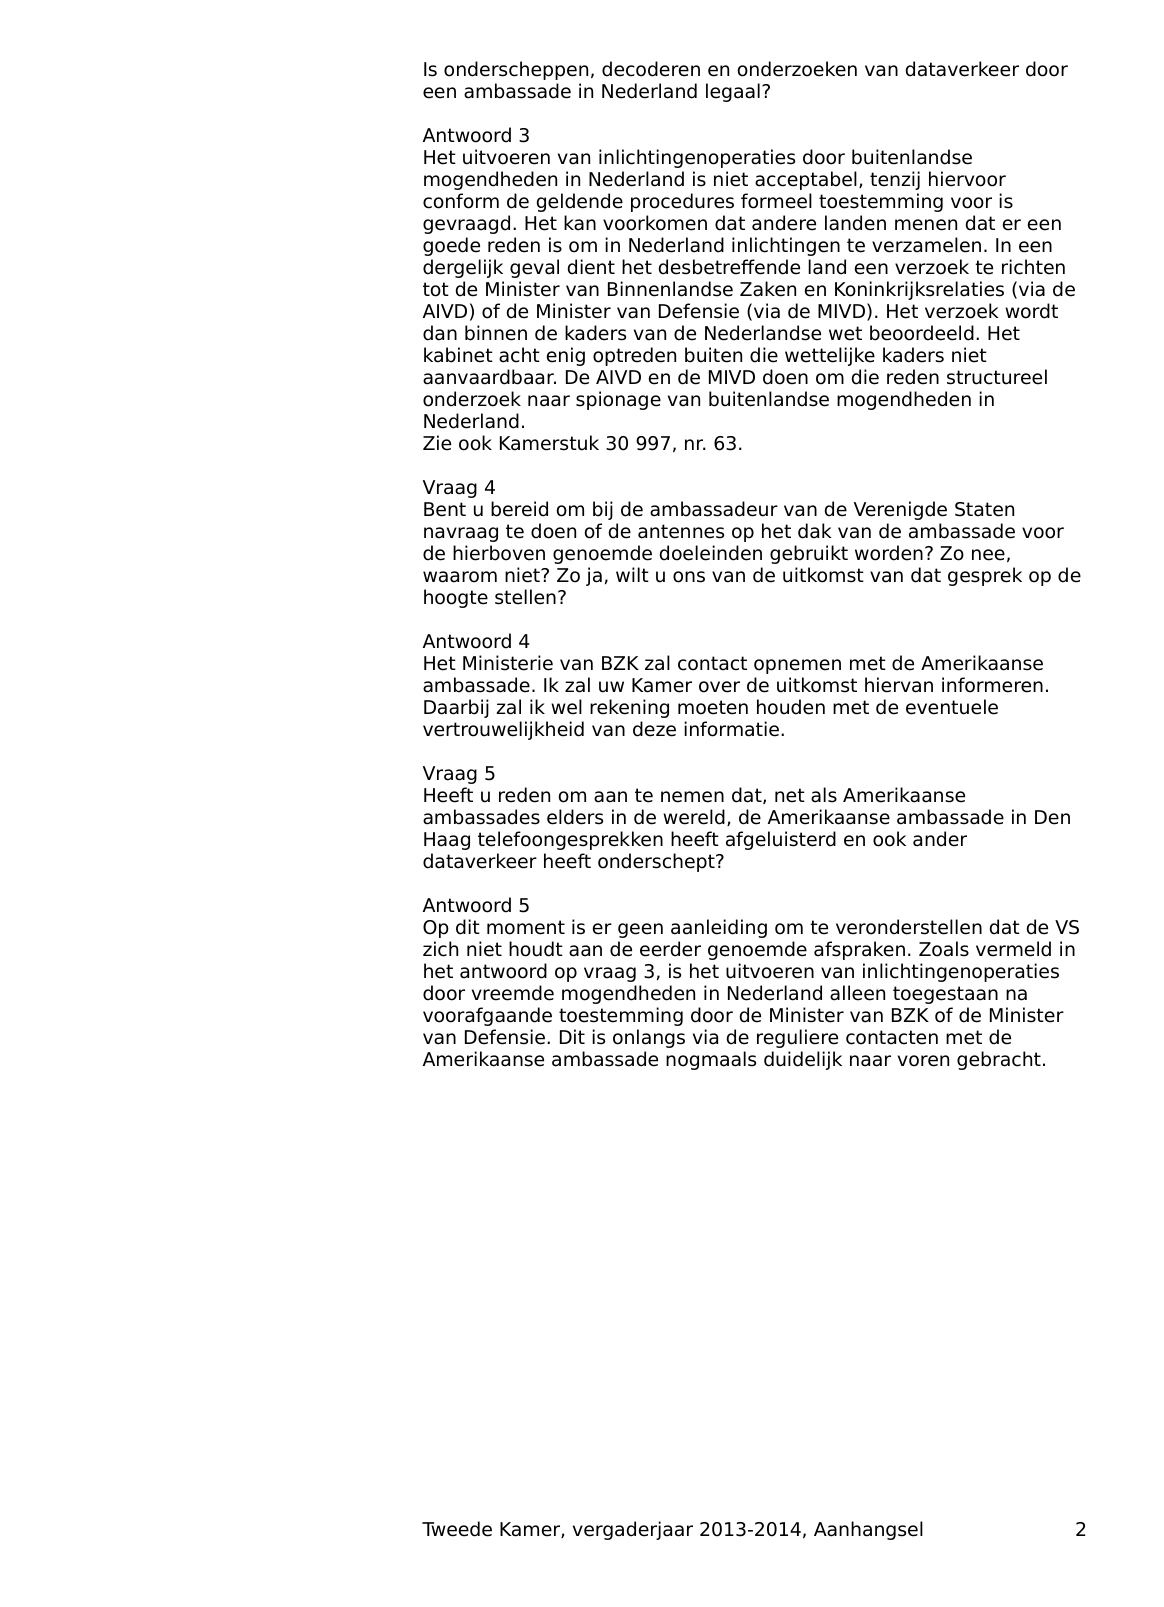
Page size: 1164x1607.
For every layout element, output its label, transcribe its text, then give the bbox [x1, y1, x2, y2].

text Antwoord 3 [422, 125, 1087, 147]
text Is onderscheppen, decoderen en onderzoeken van dataverkeer door een ambassade in Nederland legaal? [422, 59, 1087, 103]
text Bent u bereid om bij de ambassadeur van de Verenigde Staten navraag te doen of de antennes op het dak van de ambassade voor de hierboven genoemde doeleinden gebruikt worden? Zo nee, waarom niet? Zo ja, wilt u ons van de uitkomst van dat gesprek op de hoogte stellen? [422, 499, 1087, 609]
text Het Ministerie van BZK zal contact opnemen met de Amerikaanse ambassade. Ik zal uw Kamer over de uitkomst hiervan informeren. Daarbij zal ik wel rekening moeten houden met de eventuele vertrouwelijkheid van deze informatie. [422, 653, 1087, 741]
text Vraag 5 [422, 763, 1087, 785]
text Heeft u reden om aan te nemen dat, net als Amerikaanse ambassades elders in de wereld, de Amerikaanse ambassade in Den Haag telefoongesprekken heeft afgeluisterd en ook ander dataverkeer heeft onderschept? [422, 785, 1087, 873]
text Zie ook Kamerstuk 30 997, nr. 63. [422, 433, 1087, 455]
text Antwoord 5 [422, 895, 1087, 917]
text Op dit moment is er geen aanleiding om te veronderstellen dat de VS zich niet houdt aan de eerder genoemde afspraken. Zoals vermeld in het antwoord op vraag 3, is het uitvoeren van inlichtingenoperaties door vreemde mogendheden in Nederland alleen toegestaan na voorafgaande toestemming door de Minister van BZK of de Minister van Defensie. Dit is onlangs via de reguliere contacten met de Amerikaanse ambassade nogmaals duidelijk naar voren gebracht. [422, 917, 1087, 1071]
text Het uitvoeren van inlichtingenoperaties door buitenlandse mogendheden in Nederland is niet acceptabel, tenzij hiervoor conform de geldende procedures formeel toestemming voor is gevraagd. Het kan voorkomen dat andere landen menen dat er een goede reden is om in Nederland inlichtingen te verzamelen. In een dergelijk geval dient het desbetreffende land een verzoek te richten tot de Minister van Binnenlandse Zaken en Koninkrijksrelaties (via de AIVD) of de Minister van Defensie (via de MIVD). Het verzoek wordt dan binnen de kaders van de Nederlandse wet beoordeeld. Het kabinet acht enig optreden buiten die wettelijke kaders niet aanvaardbaar. De AIVD en de MIVD doen om die reden structureel onderzoek naar spionage van buitenlandse mogendheden in Nederland. [422, 147, 1087, 433]
text Vraag 4 [422, 477, 1087, 499]
text Antwoord 4 [422, 631, 1087, 653]
